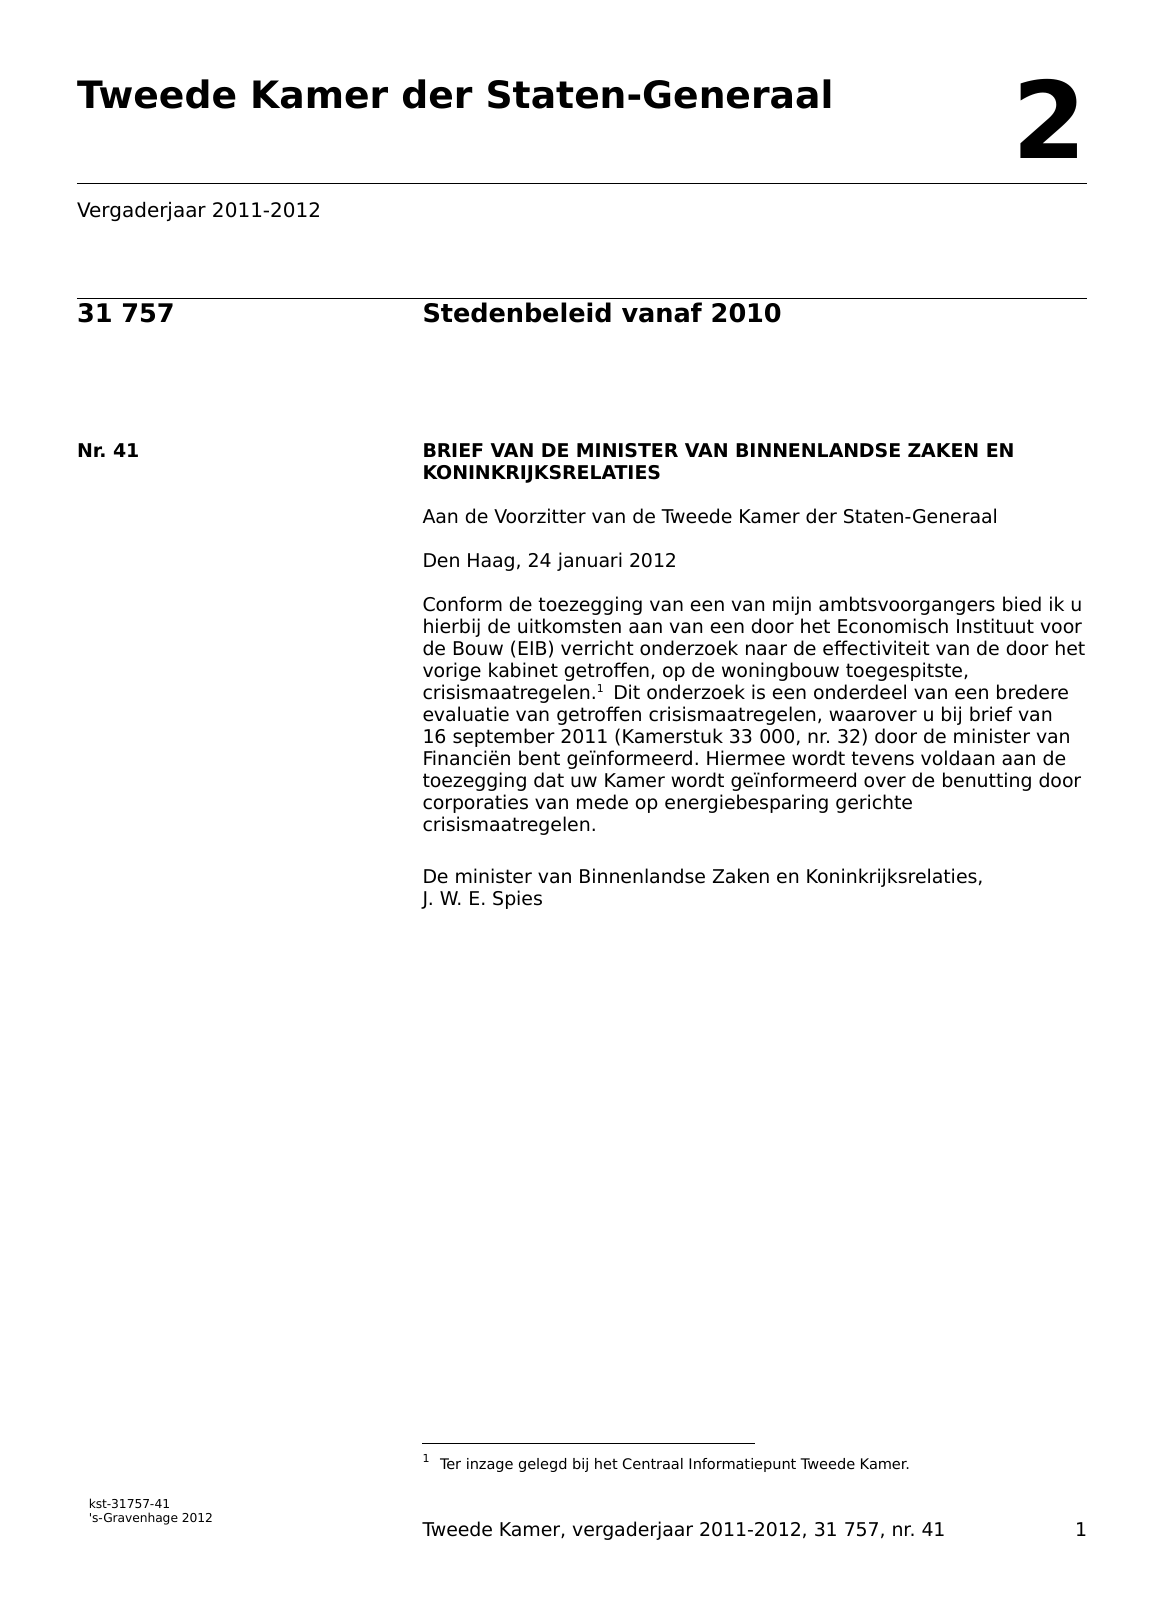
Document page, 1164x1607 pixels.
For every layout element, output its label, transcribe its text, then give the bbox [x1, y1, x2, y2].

text Conform de toezegging van een van mijn ambtsvoorgangers bied ik u hierbij de uitkomsten aan van een door het Economisch Instituut voor de Bouw (EIB) verricht onderzoek naar de effectiviteit van de door het vorige kabinet getroffen, op de woningbouw toegespitste, crisismaatregelen. Dit onderzoek is een onderdeel van een bredere evaluatie van getroffen crisismaatregelen, waarover u bij brief van 16 september 2011 (Kamerstuk 33 000, nr. 32) door de minister van Financiën bent geïnformeerd. Hiermee wordt tevens voldaan aan de toezegging dat uw Kamer wordt geïnformeerd over de benutting door corporaties van mede op energiebesparing gerichte crisismaatregelen. [422, 594, 1087, 836]
table_header Tweede Kamer der Staten-Generaal [77, 59, 886, 183]
text Den Haag, 24 januari 2012 [422, 550, 1087, 572]
text 's-Gravenhage 2012 [88, 1511, 323, 1525]
text Ter inzage gelegd bij het Centraal Informatiepunt Tweede Kamer. [422, 1452, 1087, 1474]
text Aan de Voorzitter van de Tweede Kamer der Staten-Generaal [422, 506, 1087, 528]
table_header 2 [886, 59, 1087, 183]
text kst-31757-41 [88, 1497, 323, 1511]
table_cell Vergaderjaar 2011-2012 [77, 184, 1087, 298]
subtitle Nr. 41 BRIEF VAN DE MINISTER VAN BINNENLANDSE ZAKEN EN KONINKRIJKSRELATIES [77, 440, 1087, 484]
text De minister van Binnenlandse Zaken en Koninkrijksrelaties, J. W. E. Spies [422, 866, 1087, 910]
subtitle 31 757 Stedenbeleid vanaf 2010 [77, 299, 1087, 329]
